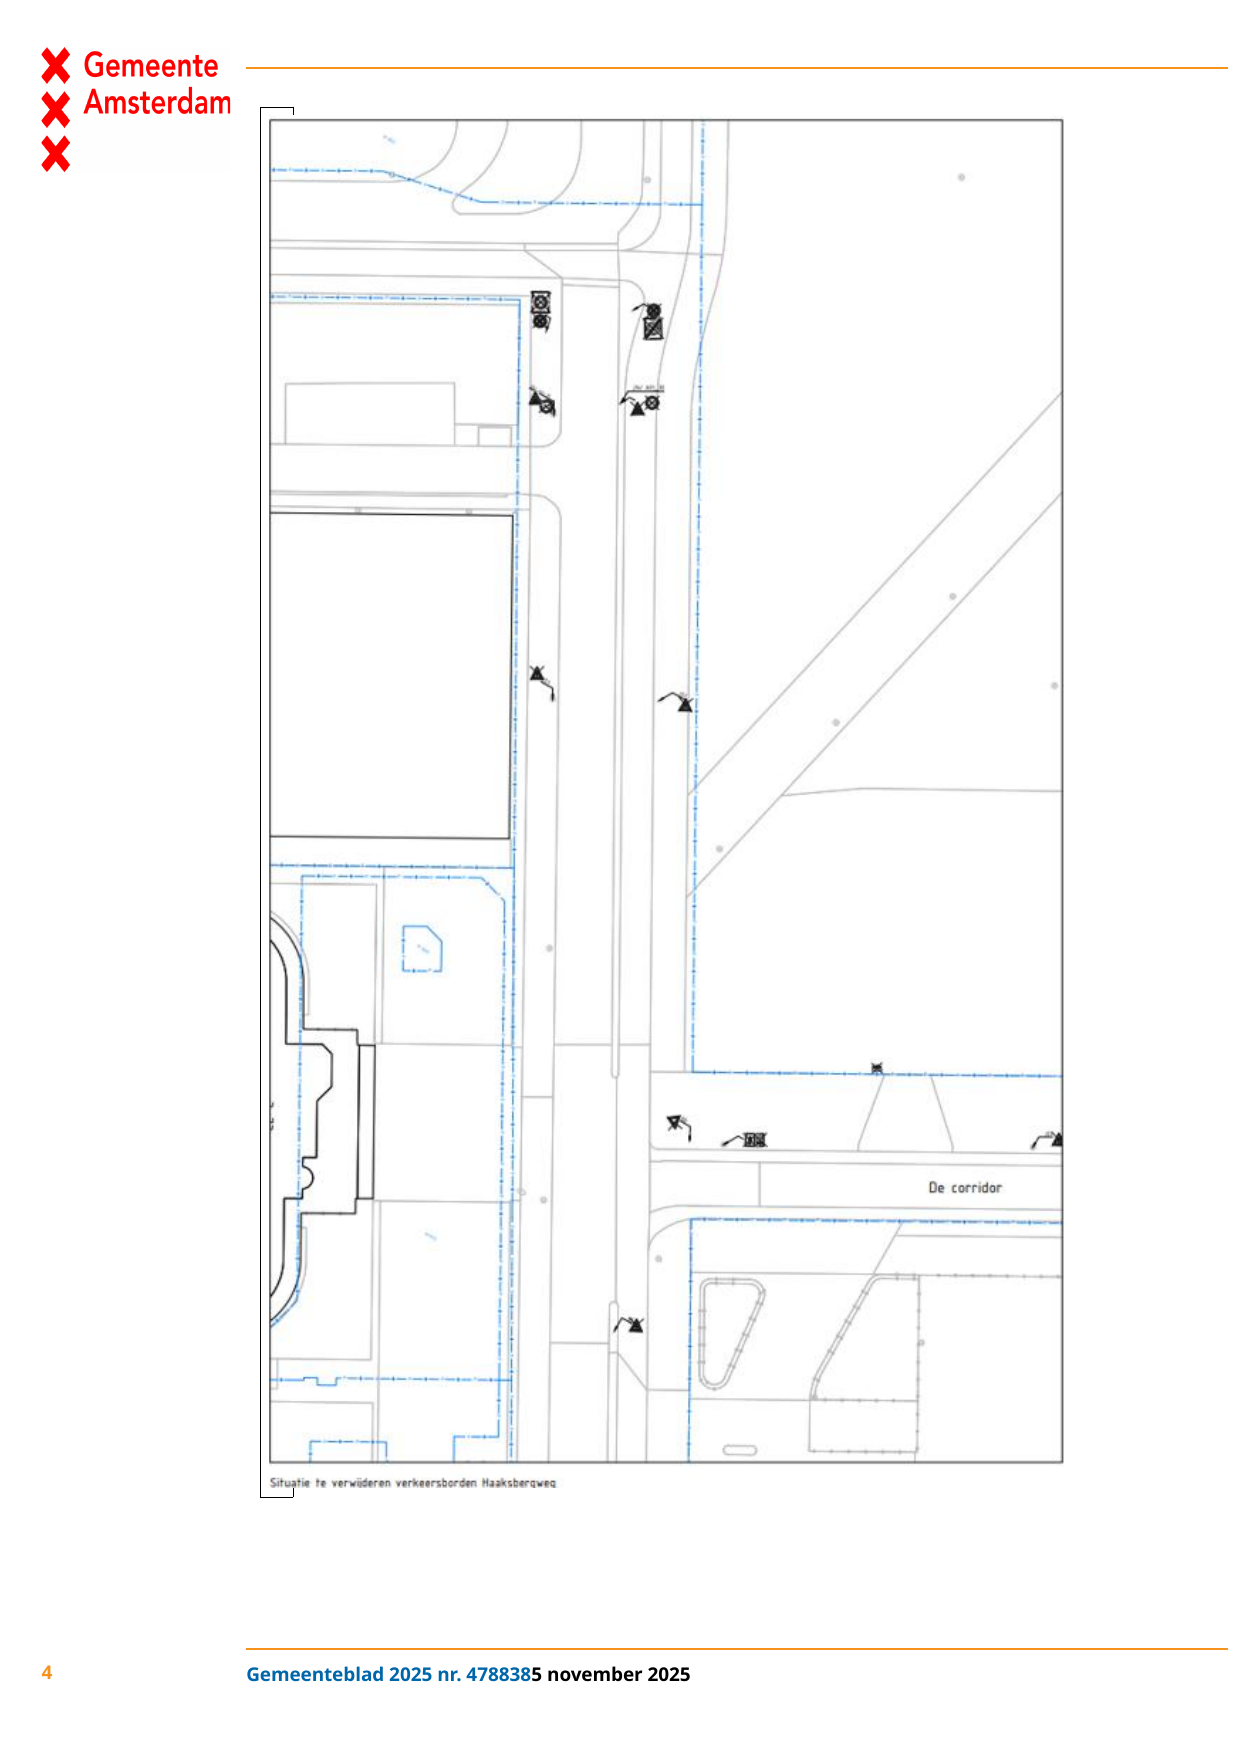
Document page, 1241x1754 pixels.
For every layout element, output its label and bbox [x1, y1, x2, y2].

picture [41, 47, 231, 172]
picture [268, 115, 1065, 1488]
